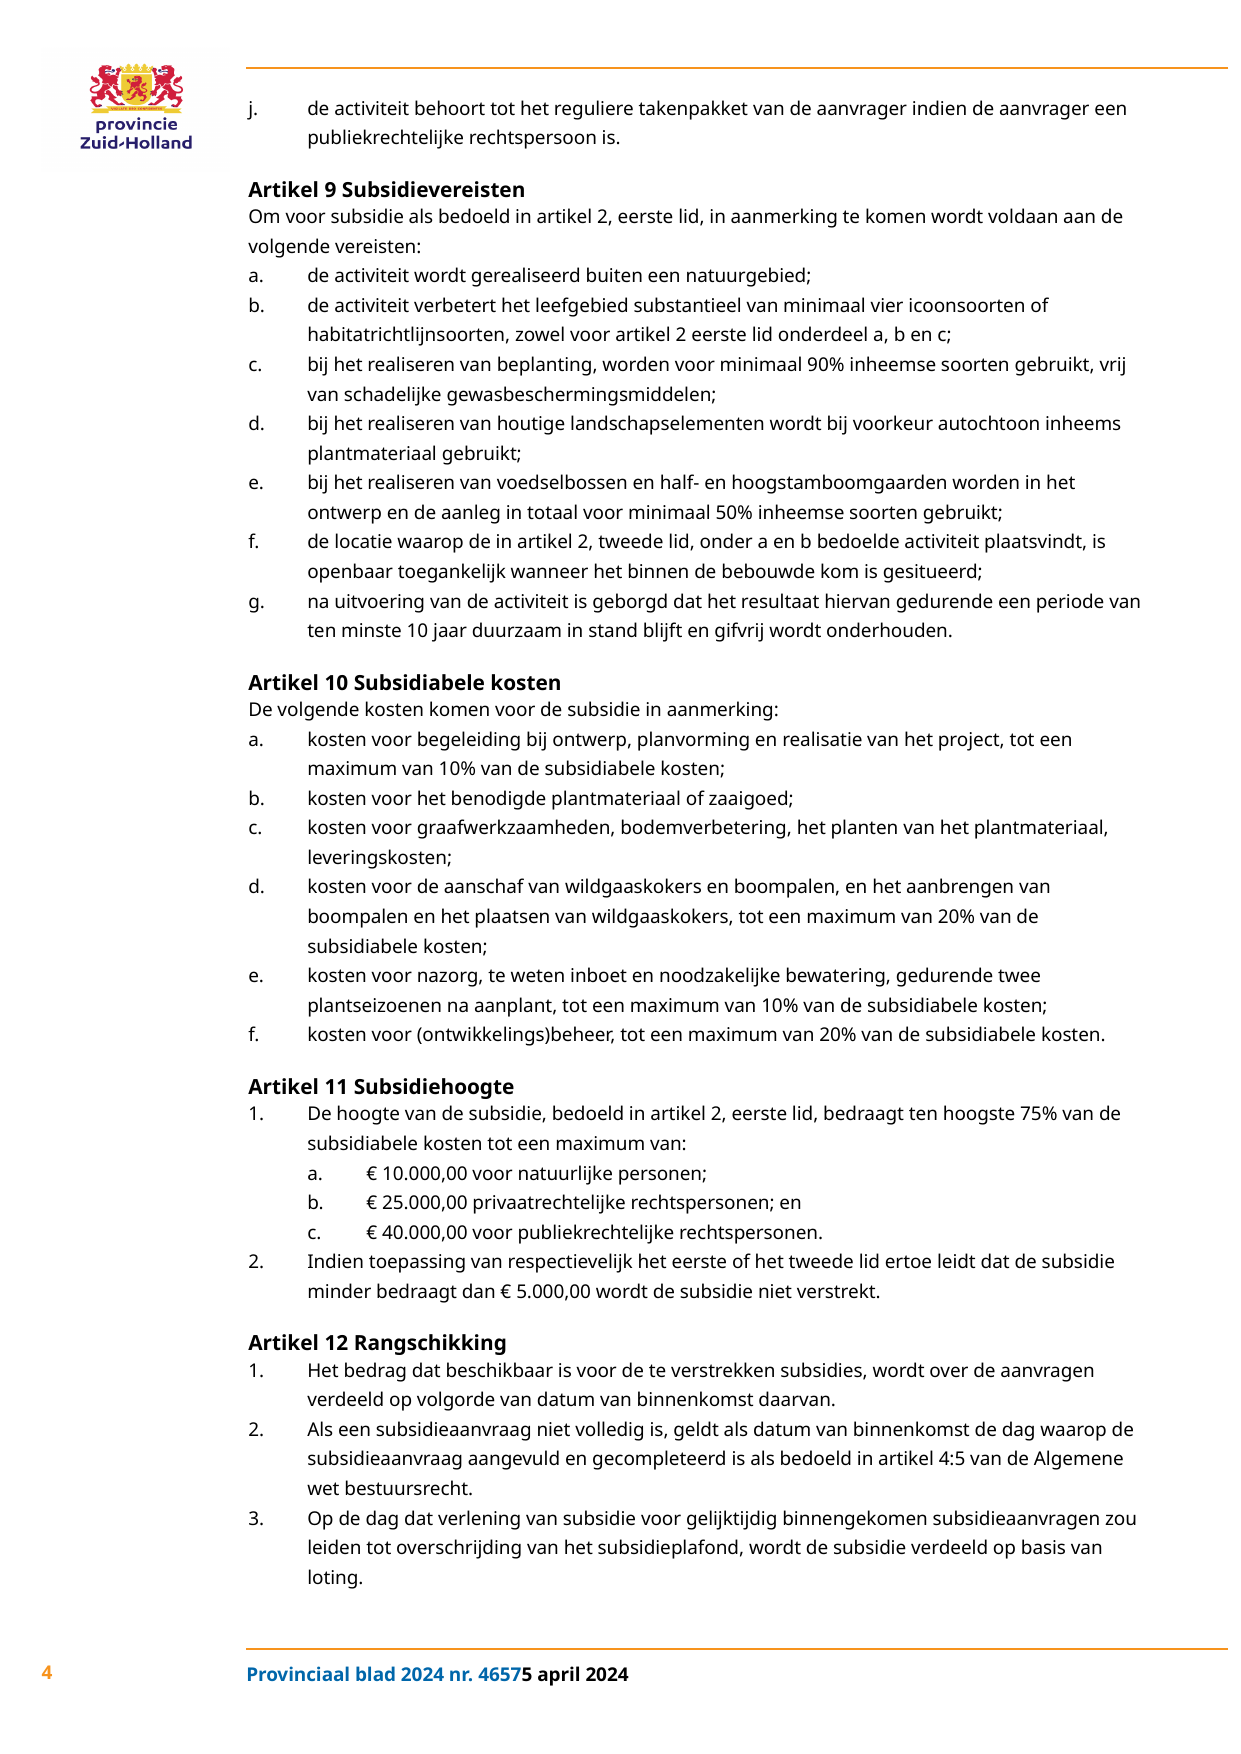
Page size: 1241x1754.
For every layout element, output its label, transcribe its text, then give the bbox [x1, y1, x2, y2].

list de activiteit behoort tot het reguliere takenpakket van de aanvrager indien de aanvrager een publiekrechtelijke rechtspersoon is. [248, 95, 1152, 150]
text Artikel 10 Subsidiabele kosten [248, 668, 1152, 696]
list kosten voor graafwerkzaamheden, bodemverbetering, het planten van het plantmateriaal, leveringskosten; [248, 814, 1152, 870]
list de activiteit verbetert het leefgebied substantieel van minimaal vier icoonsoorten of habitatrichtlijnsoorten, zowel voor artikel 2 eerste lid onderdeel a, b en c; [248, 292, 1152, 347]
list bij het realiseren van voedselbossen en half- en hoogstamboomgaarden worden in het ontwerp en de aanleg in totaal voor minimaal 50% inheemse soorten gebruikt; [248, 469, 1152, 525]
list Als een subsidieaanvraag niet volledig is, geldt als datum van binnenkomst de dag waarop de subsidieaanvraag aangevuld en gecompleteerd is als bedoeld in artikel 4:5 van de Algemene wet bestuursrecht. [248, 1416, 1152, 1501]
list kosten voor het benodigde plantmateriaal of zaaigoed; [248, 785, 1152, 811]
list kosten voor de aanschaf van wildgaaskokers en boompalen, en het aanbrengen van boompalen en het plaatsen van wildgaaskokers, tot een maximum van 20% van de subsidiabele kosten; [248, 874, 1152, 959]
list € 25.000,00 privaatrechtelijke rechtspersonen; en [307, 1189, 1152, 1215]
list Indien toepassing van respectievelijk het eerste of het tweede lid ertoe leidt dat de subsidie minder bedraagt dan € 5.000,00 wordt de subsidie niet verstrekt. [248, 1248, 1152, 1304]
text Artikel 11 Subsidiehoogte [248, 1072, 1152, 1101]
text Artikel 12 Rangschikking [248, 1328, 1152, 1357]
list kosten voor begeleiding bij ontwerp, planvorming en realisatie van het project, tot een maximum van 10% van de subsidiabele kosten; [248, 726, 1152, 781]
picture [41, 47, 231, 172]
text Om voor subsidie als bedoeld in artikel 2, eerste lid, in aanmerking te komen wordt voldaan aan de volgende vereisten: [248, 203, 1152, 258]
list Op de dag dat verlening van subsidie voor gelijktijdig binnengekomen subsidieaanvragen zou leiden tot overschrijding van het subsidieplafond, wordt de subsidie verdeeld op basis van loting. [248, 1505, 1152, 1590]
list De hoogte van de subsidie, bedoeld in artikel 2, eerste lid, bedraagt ten hoogste 75% van de subsidiabele kosten tot een maximum van: [248, 1101, 1152, 1156]
list de locatie waarop de in artikel 2, tweede lid, onder a en b bedoelde activiteit plaatsvindt, is openbaar toegankelijk wanneer het binnen de bebouwde kom is gesitueerd; [248, 529, 1152, 584]
list bij het realiseren van beplanting, worden voor minimaal 90% inheemse soorten gebruikt, vrij van schadelijke gewasbeschermingsmiddelen; [248, 351, 1152, 406]
list bij het realiseren van houtige landschapselementen wordt bij voorkeur autochtoon inheems plantmateriaal gebruikt; [248, 410, 1152, 466]
list € 40.000,00 voor publiekrechtelijke rechtspersonen. [307, 1219, 1152, 1244]
list Het bedrag dat beschikbaar is voor de te verstrekken subsidies, wordt over de aanvragen verdeeld op volgorde van datum van binnenkomst daarvan. [248, 1357, 1152, 1412]
list kosten voor (ontwikkelings)beheer, tot een maximum van 20% van de subsidiabele kosten. [248, 1022, 1152, 1047]
list de activiteit wordt gerealiseerd buiten een natuurgebied; [248, 262, 1152, 288]
list kosten voor nazorg, te weten inboet en noodzakelijke bewatering, gedurende twee plantseizoenen na aanplant, tot een maximum van 10% van de subsidiabele kosten; [248, 962, 1152, 1018]
text Artikel 9 Subsidievereisten [248, 175, 1152, 203]
list € 10.000,00 voor natuurlijke personen; [307, 1160, 1152, 1185]
list na uitvoering van de activiteit is geborgd dat het resultaat hiervan gedurende een periode van ten minste 10 jaar duurzaam in stand blijft en gifvrij wordt onderhouden. [248, 588, 1152, 643]
text De volgende kosten komen voor de subsidie in aanmerking: [248, 696, 1152, 722]
